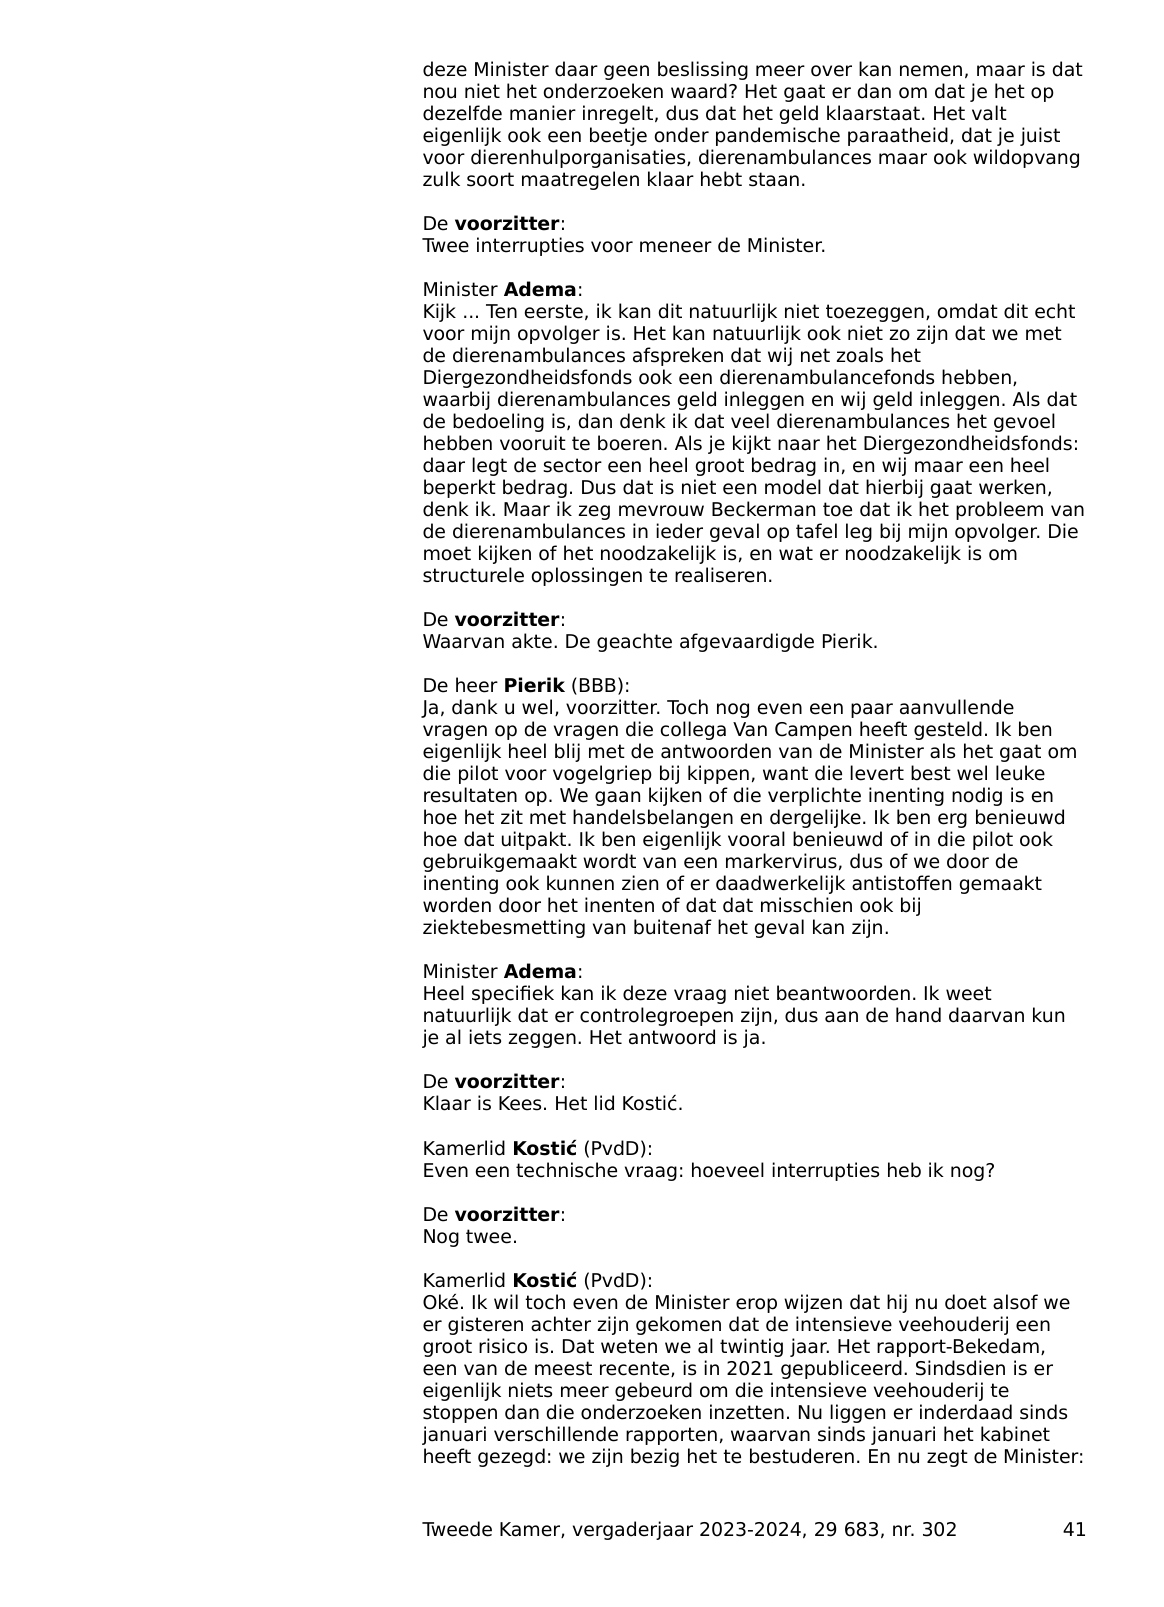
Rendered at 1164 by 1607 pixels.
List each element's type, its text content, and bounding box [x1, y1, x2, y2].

text De voorzitter: [422, 1204, 1087, 1226]
text deze Minister daar geen beslissing meer over kan nemen, maar is dat nou niet het onderzoeken waard? Het gaat er dan om dat je het op dezelfde manier inregelt, dus dat het geld klaarstaat. Het valt eigenlijk ook een beetje onder pandemische paraatheid, dat je juist voor dierenhulporganisaties, dierenambulances maar ook wildopvang zulk soort maatregelen klaar hebt staan. [422, 59, 1087, 191]
text Klaar is Kees. Het lid Kostić. [422, 1093, 1087, 1115]
text De voorzitter: [422, 213, 1087, 235]
text Kamerlid Kostić (PvdD): [422, 1137, 1087, 1159]
text Even een technische vraag: hoeveel interrupties heb ik nog? [422, 1159, 1087, 1181]
text De voorzitter: [422, 1071, 1087, 1093]
text De voorzitter: [422, 609, 1087, 631]
text Minister Adema: [422, 961, 1087, 983]
text Twee interrupties voor meneer de Minister. [422, 235, 1087, 257]
text Minister Adema: [422, 279, 1087, 301]
text Heel specifiek kan ik deze vraag niet beantwoorden. Ik weet natuurlijk dat er controlegroepen zijn, dus aan de hand daarvan kun je al iets zeggen. Het antwoord is ja. [422, 983, 1087, 1049]
text Kamerlid Kostić (PvdD): [422, 1270, 1087, 1292]
text Nog twee. [422, 1226, 1087, 1248]
text Ja, dank u wel, voorzitter. Toch nog even een paar aanvullende vragen op de vragen die collega Van Campen heeft gesteld. Ik ben eigenlijk heel blij met de antwoorden van de Minister als het gaat om die pilot voor vogelgriep bij kippen, want die levert best wel leuke resultaten op. We gaan kijken of die verplichte inenting nodig is en hoe het zit met handelsbelangen en dergelijke. Ik ben erg benieuwd hoe dat uitpakt. Ik ben eigenlijk vooral benieuwd of in die pilot ook gebruikgemaakt wordt van een markervirus, dus of we door de inenting ook kunnen zien of er daadwerkelijk antistoffen gemaakt worden door het inenten of dat dat misschien ook bij ziektebesmetting van buitenaf het geval kan zijn. [422, 697, 1087, 939]
text Waarvan akte. De geachte afgevaardigde Pierik. [422, 631, 1087, 653]
text De heer Pierik (BBB): [422, 675, 1087, 697]
text Kijk ... Ten eerste, ik kan dit natuurlijk niet toezeggen, omdat dit echt voor mijn opvolger is. Het kan natuurlijk ook niet zo zijn dat we met de dierenambulances afspreken dat wij net zoals het Diergezondheidsfonds ook een dierenambulancefonds hebben, waarbij dierenambulances geld inleggen en wij geld inleggen. Als dat de bedoeling is, dan denk ik dat veel dierenambulances het gevoel hebben vooruit te boeren. Als je kijkt naar het Diergezondheidsfonds: daar legt de sector een heel groot bedrag in, en wij maar een heel beperkt bedrag. Dus dat is niet een model dat hierbij gaat werken, denk ik. Maar ik zeg mevrouw Beckerman toe dat ik het probleem van de dierenambulances in ieder geval op tafel leg bij mijn opvolger. Die moet kijken of het noodzakelijk is, en wat er noodzakelijk is om structurele oplossingen te realiseren. [422, 301, 1087, 587]
text Oké. Ik wil toch even de Minister erop wijzen dat hij nu doet alsof we er gisteren achter zijn gekomen dat de intensieve veehouderij een groot risico is. Dat weten we al twintig jaar. Het rapport-Bekedam, een van de meest recente, is in 2021 gepubliceerd. Sindsdien is er eigenlijk niets meer gebeurd om die intensieve veehouderij te stoppen dan die onderzoeken inzetten. Nu liggen er inderdaad sinds januari verschillende rapporten, waarvan sinds januari het kabinet heeft gezegd: we zijn bezig het te bestuderen. En nu zegt de Minister: [422, 1292, 1087, 1468]
